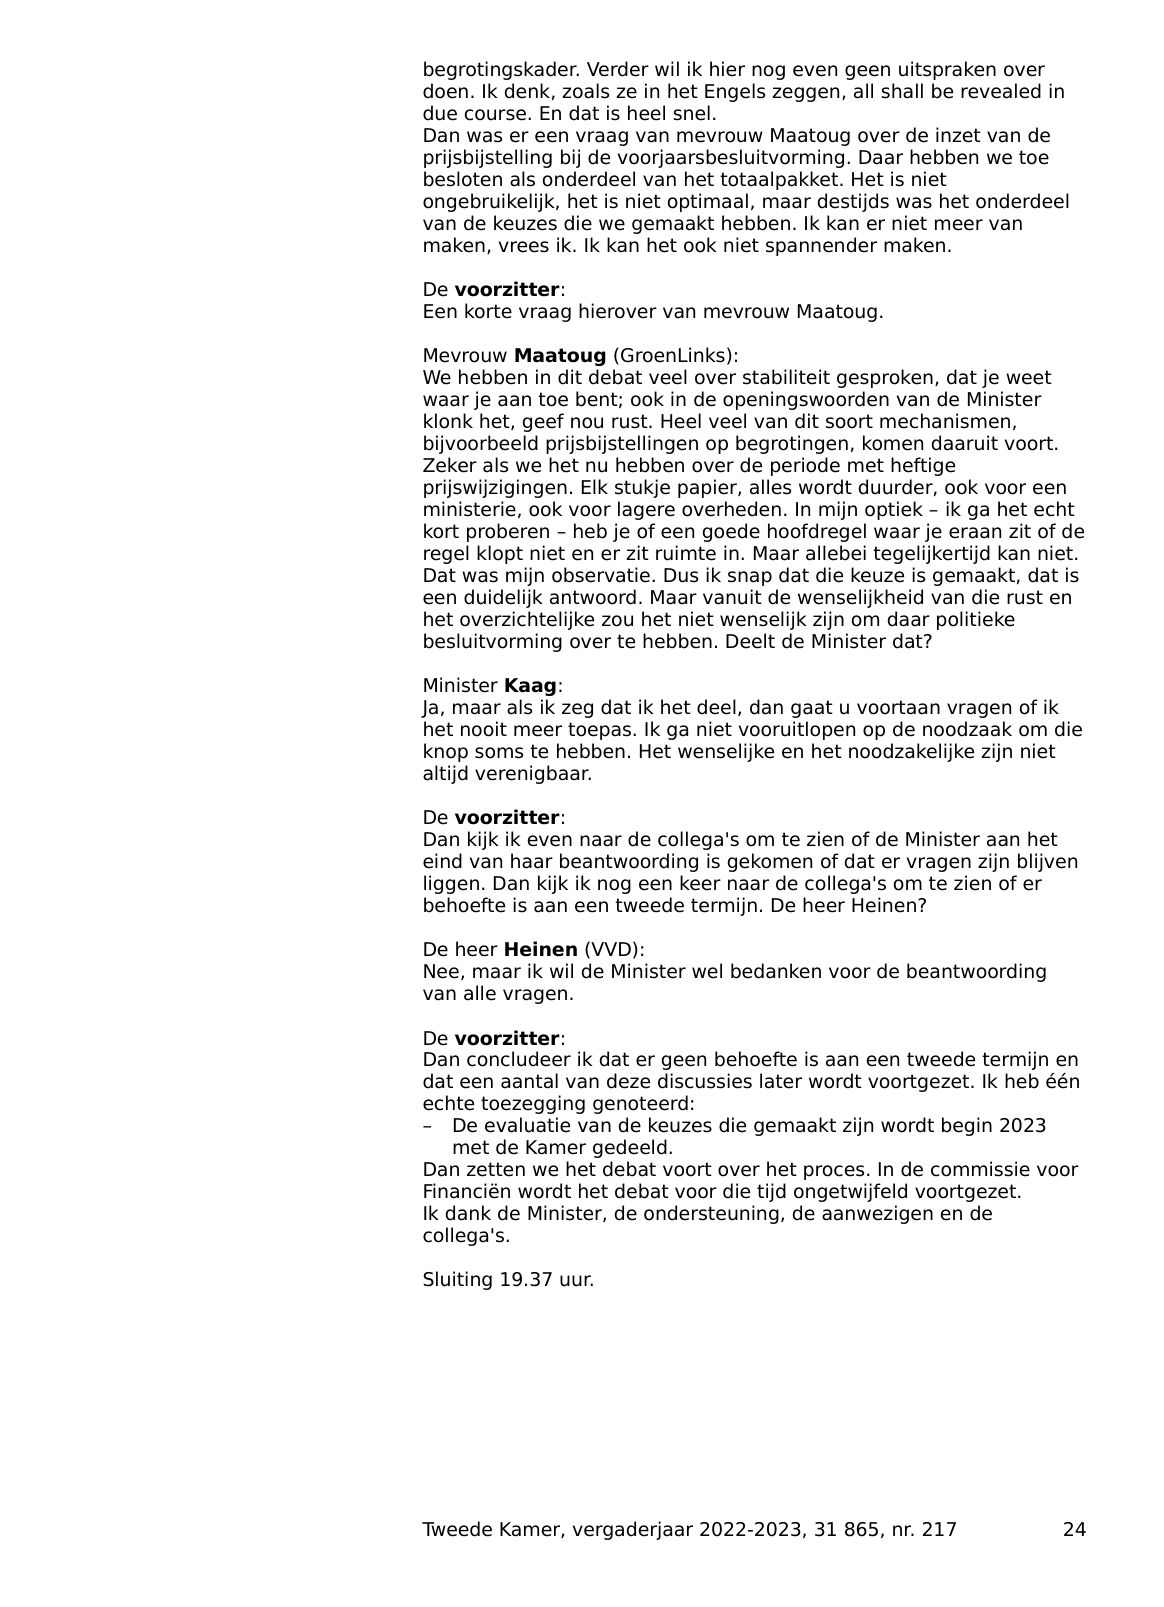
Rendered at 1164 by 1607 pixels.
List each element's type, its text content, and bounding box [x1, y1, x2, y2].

text Dan was er een vraag van mevrouw Maatoug over de inzet van de prijsbijstelling bij de voorjaarsbesluitvorming. Daar hebben we toe besloten als onderdeel van het totaalpakket. Het is niet ongebruikelijk, het is niet optimaal, maar destijds was het onderdeel van de keuzes die we gemaakt hebben. Ik kan er niet meer van maken, vrees ik. Ik kan het ook niet spannender maken. [422, 125, 1087, 257]
text Dan zetten we het debat voort over het proces. In de commissie voor Financiën wordt het debat voor die tijd ongetwijfeld voortgezet. [422, 1159, 1087, 1203]
text Sluiting 19.37 uur. [422, 1269, 1087, 1291]
text Ja, maar als ik zeg dat ik het deel, dan gaat u voortaan vragen of ik het nooit meer toepas. Ik ga niet vooruitlopen op de noodzaak om die knop soms te hebben. Het wenselijke en het noodzakelijke zijn niet altijd verenigbaar. [422, 697, 1087, 785]
text Dan kijk ik even naar de collega's om te zien of de Minister aan het eind van haar beantwoording is gekomen of dat er vragen zijn blijven liggen. Dan kijk ik nog een keer naar de collega's om te zien of er behoefte is aan een tweede termijn. De heer Heinen? [422, 829, 1087, 917]
text De voorzitter: [422, 807, 1087, 829]
text De heer Heinen (VVD): [422, 939, 1087, 961]
text Nee, maar ik wil de Minister wel bedanken voor de beantwoording van alle vragen. [422, 961, 1087, 1005]
text begrotingskader. Verder wil ik hier nog even geen uitspraken over doen. Ik denk, zoals ze in het Engels zeggen, all shall be revealed in due course. En dat is heel snel. [422, 59, 1087, 125]
text – De evaluatie van de keuzes die gemaakt zijn wordt begin 2023 met de Kamer gedeeld. [422, 1115, 1087, 1159]
text Dan concludeer ik dat er geen behoefte is aan een tweede termijn en dat een aantal van deze discussies later wordt voortgezet. Ik heb één echte toezegging genoteerd: [422, 1049, 1087, 1115]
text Minister Kaag: [422, 675, 1087, 697]
text De voorzitter: [422, 279, 1087, 301]
text Ik dank de Minister, de ondersteuning, de aanwezigen en de collega's. [422, 1203, 1087, 1247]
text Een korte vraag hierover van mevrouw Maatoug. [422, 301, 1087, 323]
text Mevrouw Maatoug (GroenLinks): [422, 345, 1087, 367]
text We hebben in dit debat veel over stabiliteit gesproken, dat je weet waar je aan toe bent; ook in de openingswoorden van de Minister klonk het, geef nou rust. Heel veel van dit soort mechanismen, bijvoorbeeld prijsbijstellingen op begrotingen, komen daaruit voort. Zeker als we het nu hebben over de periode met heftige prijswijzigingen. Elk stukje papier, alles wordt duurder, ook voor een ministerie, ook voor lagere overheden. In mijn optiek – ik ga het echt kort proberen – heb je of een goede hoofdregel waar je eraan zit of de regel klopt niet en er zit ruimte in. Maar allebei tegelijkertijd kan niet. Dat was mijn observatie. Dus ik snap dat die keuze is gemaakt, dat is een duidelijk antwoord. Maar vanuit de wenselijkheid van die rust en het overzichtelijke zou het niet wenselijk zijn om daar politieke besluitvorming over te hebben. Deelt de Minister dat? [422, 367, 1087, 653]
text De voorzitter: [422, 1027, 1087, 1049]
